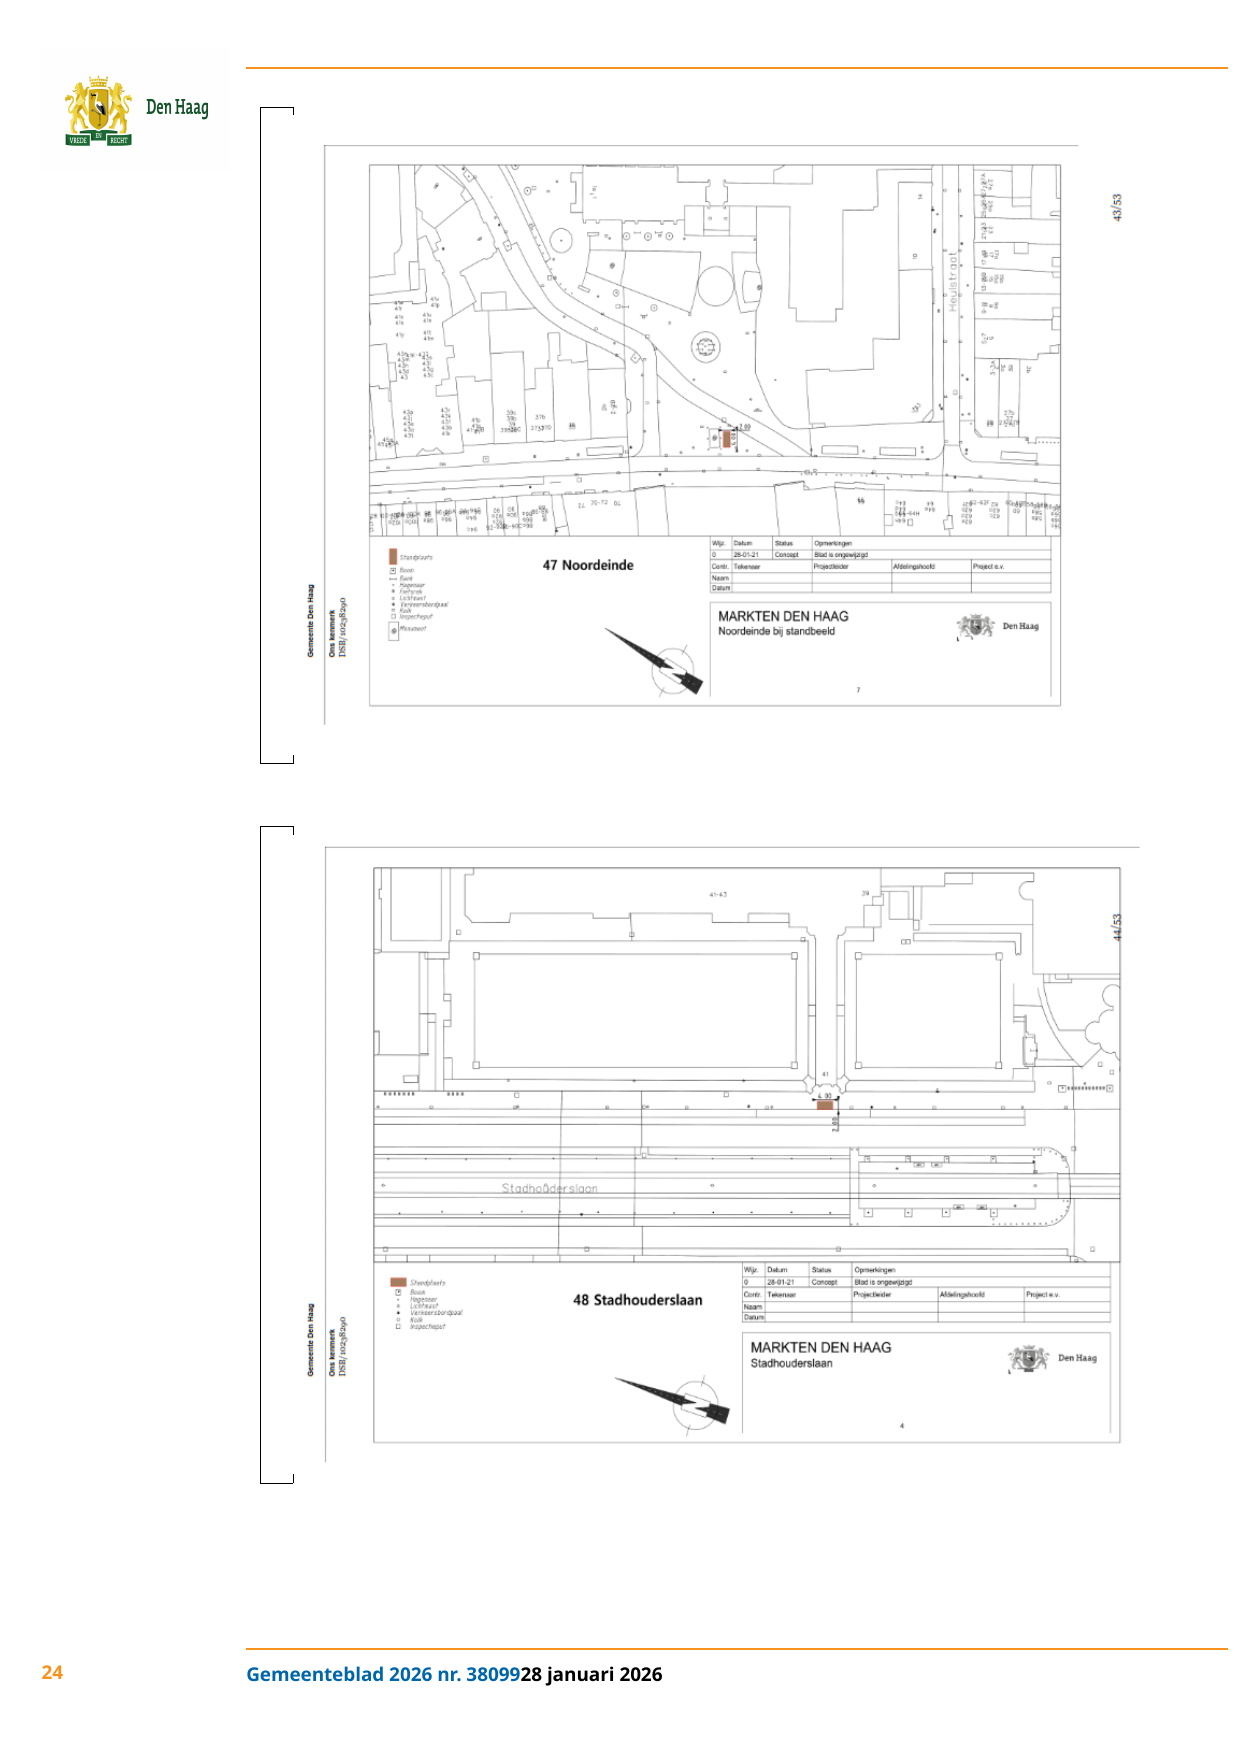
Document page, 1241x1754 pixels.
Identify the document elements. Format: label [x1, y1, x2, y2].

picture [41, 47, 231, 172]
picture [268, 115, 1173, 755]
picture [268, 835, 1173, 1474]
